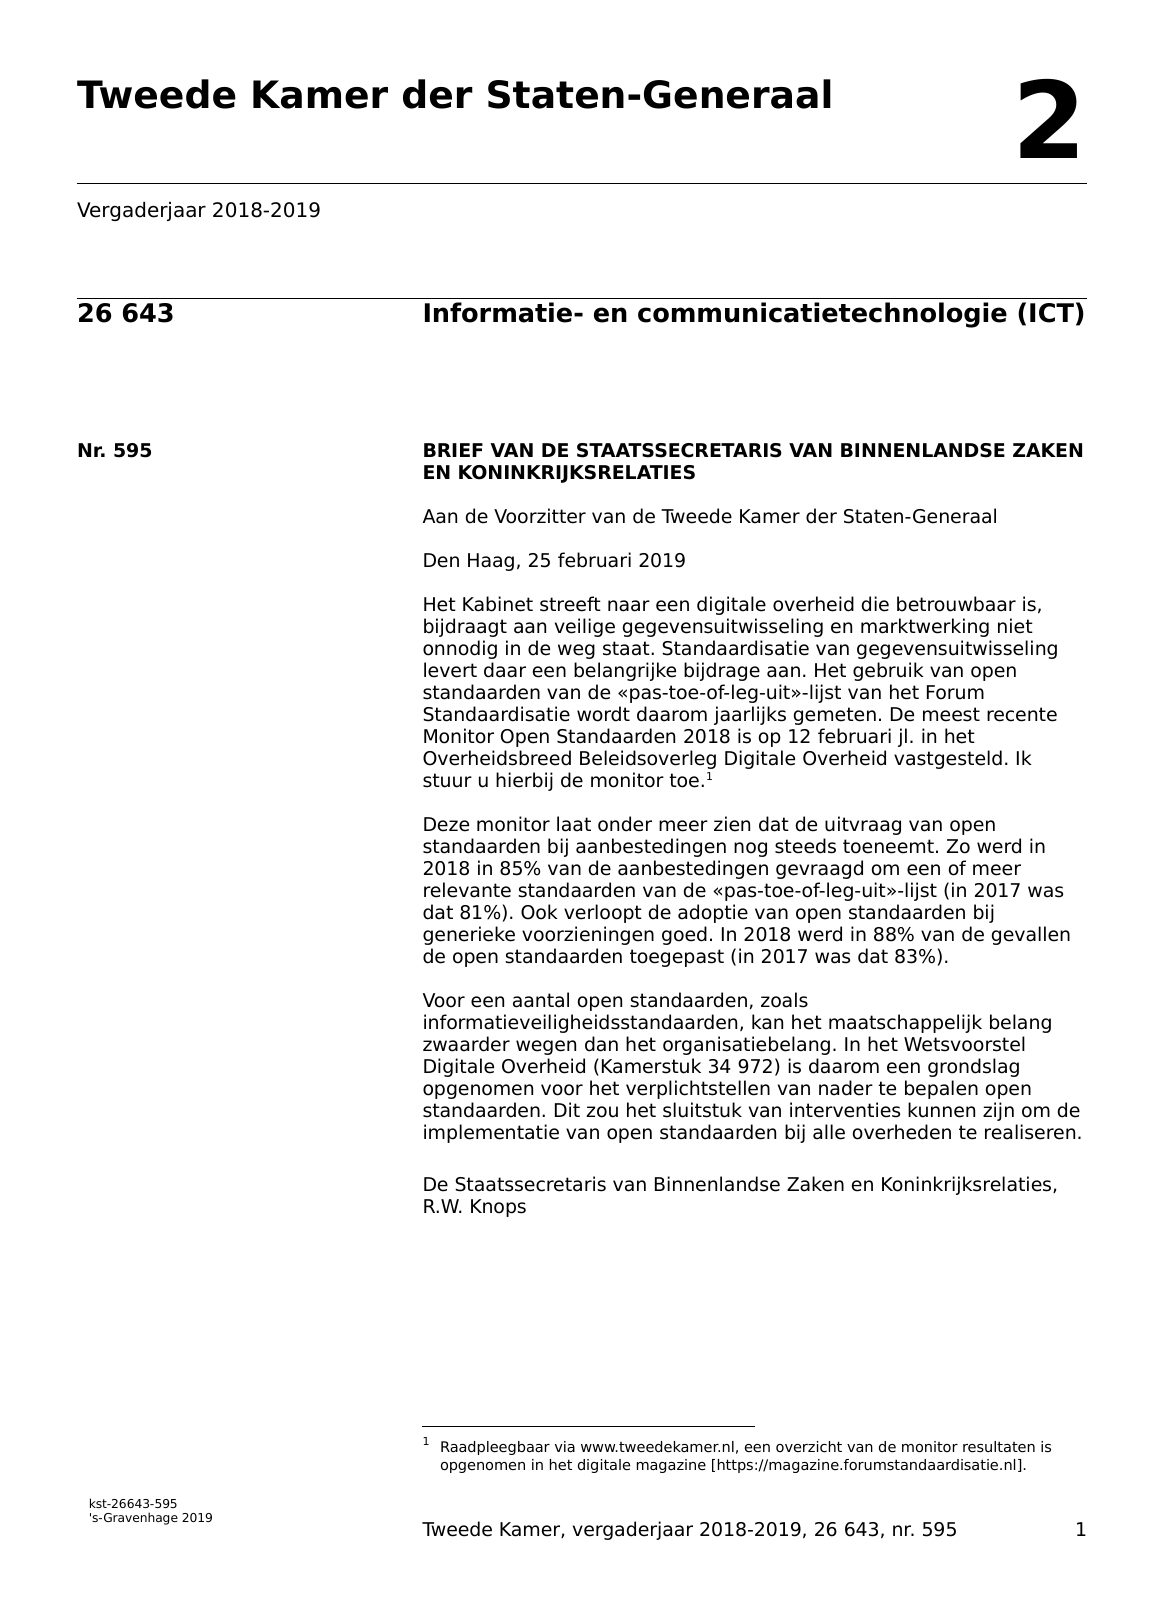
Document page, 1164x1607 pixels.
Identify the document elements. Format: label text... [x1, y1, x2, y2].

text kst-26643-595 [88, 1497, 323, 1511]
table_header Tweede Kamer der Staten-Generaal [77, 59, 886, 183]
text Den Haag, 25 februari 2019 [422, 550, 1087, 572]
subtitle Nr. 595 BRIEF VAN DE STAATSSECRETARIS VAN BINNENLANDSE ZAKEN EN KONINKRIJKSRELATIES [77, 440, 1087, 484]
table_cell Vergaderjaar 2018-2019 [77, 184, 1087, 298]
subtitle 26 643 Informatie- en communicatietechnologie (ICT) [77, 299, 1087, 329]
text Deze monitor laat onder meer zien dat de uitvraag van open standaarden bij aanbestedingen nog steeds toeneemt. Zo werd in 2018 in 85% van de aanbestedingen gevraagd om een of meer relevante standaarden van de «pas-toe-of-leg-uit»-lijst (in 2017 was dat 81%). Ook verloopt de adoptie van open standaarden bij generieke voorzieningen goed. In 2018 werd in 88% van de gevallen de open standaarden toegepast (in 2017 was dat 83%). [422, 814, 1087, 968]
text Aan de Voorzitter van de Tweede Kamer der Staten-Generaal [422, 506, 1087, 528]
text Voor een aantal open standaarden, zoals informatieveiligheidsstandaarden, kan het maatschappelijk belang zwaarder wegen dan het organisatiebelang. In het Wetsvoorstel Digitale Overheid (Kamerstuk 34 972) is daarom een grondslag opgenomen voor het verplichtstellen van nader te bepalen open standaarden. Dit zou het sluitstuk van interventies kunnen zijn om de implementatie van open standaarden bij alle overheden te realiseren. [422, 990, 1087, 1144]
text Het Kabinet streeft naar een digitale overheid die betrouwbaar is, bijdraagt aan veilige gegevensuitwisseling en marktwerking niet onnodig in de weg staat. Standaardisatie van gegevensuitwisseling levert daar een belangrijke bijdrage aan. Het gebruik van open standaarden van de «pas-toe-of-leg-uit»-lijst van het Forum Standaardisatie wordt daarom jaarlijks gemeten. De meest recente Monitor Open Standaarden 2018 is op 12 februari jl. in het Overheidsbreed Beleidsoverleg Digitale Overheid vastgesteld. Ik stuur u hierbij de monitor toe. [422, 594, 1087, 792]
text Raadpleegbaar via www.tweedekamer.nl, een overzicht van de monitor resultaten is opgenomen in het digitale magazine [https://magazine.forumstandaardisatie.nl]. [422, 1435, 1087, 1474]
text De Staatssecretaris van Binnenlandse Zaken en Koninkrijksrelaties, R.W. Knops [422, 1174, 1087, 1218]
table_header 2 [886, 59, 1087, 183]
text 's-Gravenhage 2019 [88, 1511, 323, 1525]
